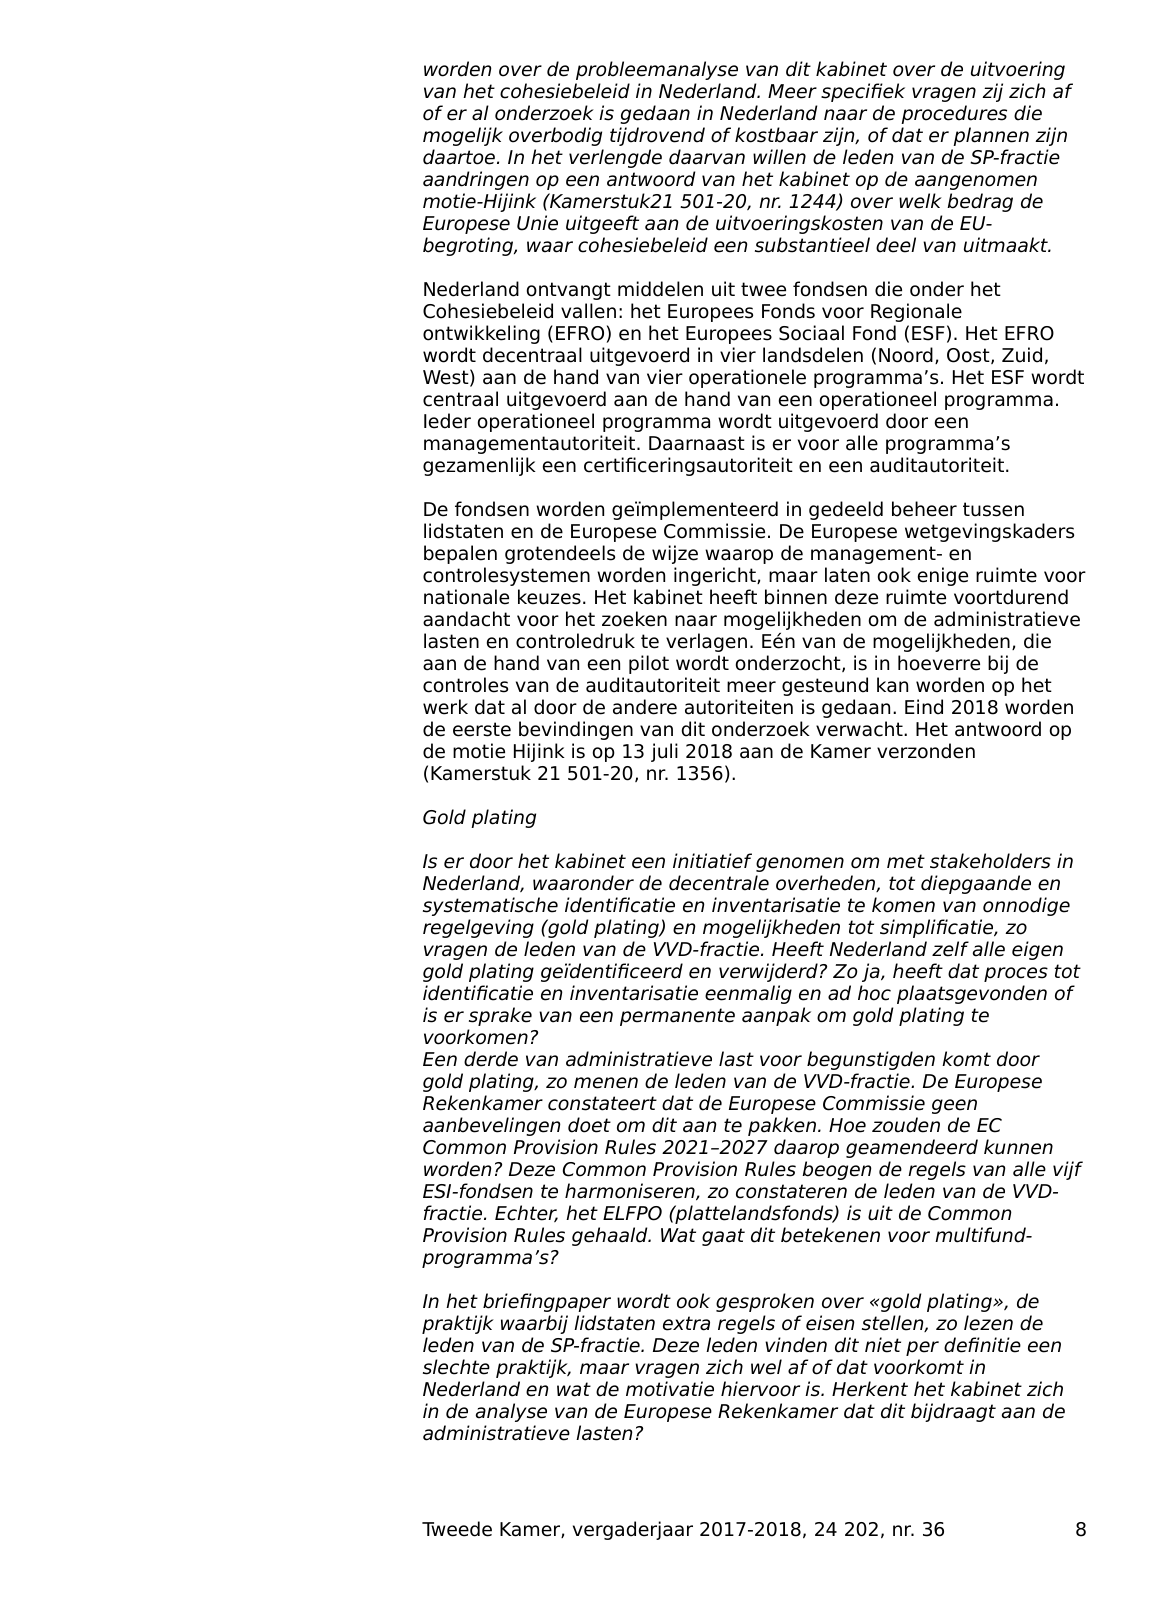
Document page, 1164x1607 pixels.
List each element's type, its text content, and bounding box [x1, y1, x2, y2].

text Nederland ontvangt middelen uit twee fondsen die onder het Cohesiebeleid vallen: het Europees Fonds voor Regionale ontwikkeling (EFRO) en het Europees Sociaal Fond (ESF). Het EFRO wordt decentraal uitgevoerd in vier landsdelen (Noord, Oost, Zuid, West) aan de hand van vier operationele programma’s. Het ESF wordt centraal uitgevoerd aan de hand van een operationeel programma. Ieder operationeel programma wordt uitgevoerd door een managementautoriteit. Daarnaast is er voor alle programma’s gezamenlijk een certificeringsautoriteit en een auditautoriteit. [422, 279, 1087, 477]
text worden over de probleemanalyse van dit kabinet over de uitvoering van het cohesiebeleid in Nederland. Meer specifiek vragen zij zich af of er al onderzoek is gedaan in Nederland naar de procedures die mogelijk overbodig tijdrovend of kostbaar zijn, of dat er plannen zijn daartoe. In het verlengde daarvan willen de leden van de SP-fractie aandringen op een antwoord van het kabinet op de aangenomen motie-Hijink (Kamerstuk21 501-20, nr. 1244) over welk bedrag de Europese Unie uitgeeft aan de uitvoeringskosten van de EU-begroting, waar cohesiebeleid een substantieel deel van uitmaakt. [422, 59, 1087, 257]
text In het briefingpaper wordt ook gesproken over «gold plating», de praktijk waarbij lidstaten extra regels of eisen stellen, zo lezen de leden van de SP-fractie. Deze leden vinden dit niet per definitie een slechte praktijk, maar vragen zich wel af of dat voorkomt in Nederland en wat de motivatie hiervoor is. Herkent het kabinet zich in de analyse van de Europese Rekenkamer dat dit bijdraagt aan de administratieve lasten? [422, 1291, 1087, 1445]
text De fondsen worden geïmplementeerd in gedeeld beheer tussen lidstaten en de Europese Commissie. De Europese wetgevingskaders bepalen grotendeels de wijze waarop de management- en controlesystemen worden ingericht, maar laten ook enige ruimte voor nationale keuzes. Het kabinet heeft binnen deze ruimte voortdurend aandacht voor het zoeken naar mogelijkheden om de administratieve lasten en controledruk te verlagen. Eén van de mogelijkheden, die aan de hand van een pilot wordt onderzocht, is in hoeverre bij de controles van de auditautoriteit meer gesteund kan worden op het werk dat al door de andere autoriteiten is gedaan. Eind 2018 worden de eerste bevindingen van dit onderzoek verwacht. Het antwoord op de motie Hijink is op 13 juli 2018 aan de Kamer verzonden (Kamerstuk 21 501-20, nr. 1356). [422, 499, 1087, 785]
text Een derde van administratieve last voor begunstigden komt door gold plating, zo menen de leden van de VVD-fractie. De Europese Rekenkamer constateert dat de Europese Commissie geen aanbevelingen doet om dit aan te pakken. Hoe zouden de EC Common Provision Rules 2021–2027 daarop geamendeerd kunnen worden? Deze Common Provision Rules beogen de regels van alle vijf ESI-fondsen te harmoniseren, zo constateren de leden van de VVD-fractie. Echter, het ELFPO (plattelandsfonds) is uit de Common Provision Rules gehaald. Wat gaat dit betekenen voor multifund-programma’s? [422, 1049, 1087, 1269]
text Is er door het kabinet een initiatief genomen om met stakeholders in Nederland, waaronder de decentrale overheden, tot diepgaande en systematische identificatie en inventarisatie te komen van onnodige regelgeving (gold plating) en mogelijkheden tot simplificatie, zo vragen de leden van de VVD-fractie. Heeft Nederland zelf alle eigen gold plating geïdentificeerd en verwijderd? Zo ja, heeft dat proces tot identificatie en inventarisatie eenmalig en ad hoc plaatsgevonden of is er sprake van een permanente aanpak om gold plating te voorkomen? [422, 851, 1087, 1049]
subtitle Gold plating [422, 807, 1087, 829]
